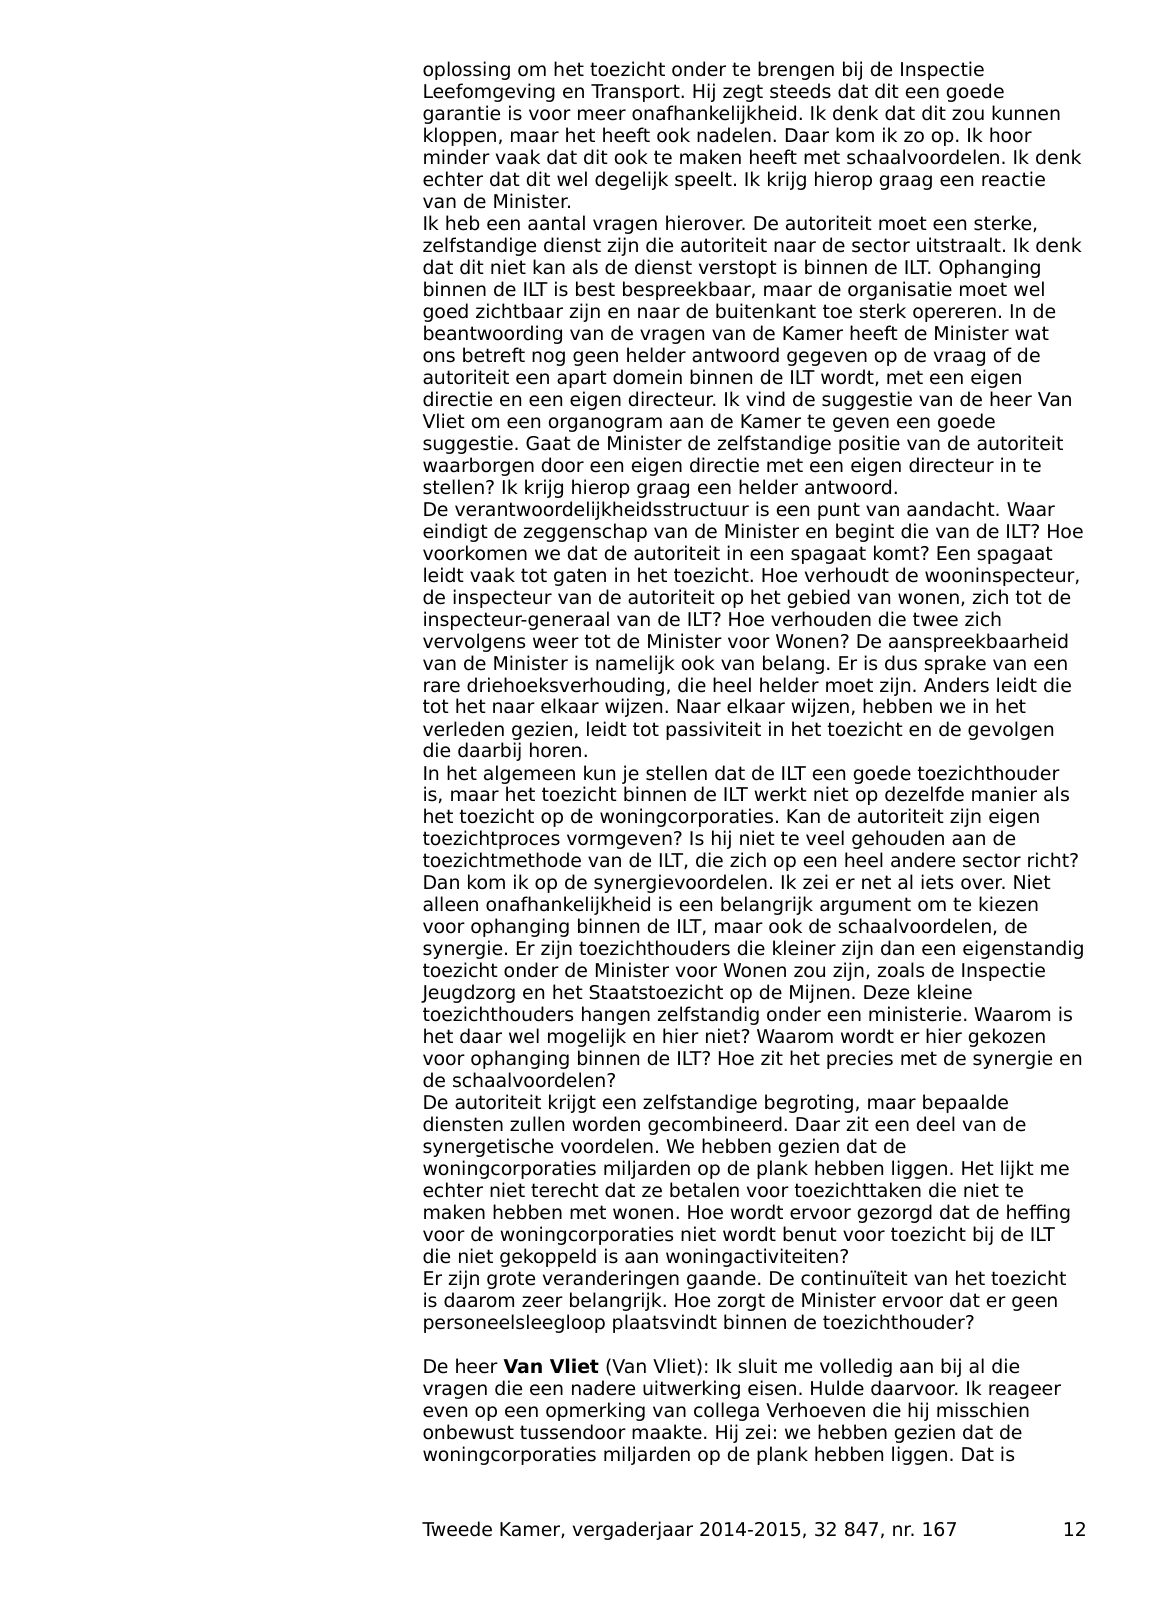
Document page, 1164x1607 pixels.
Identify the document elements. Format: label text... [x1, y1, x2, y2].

text oplossing om het toezicht onder te brengen bij de Inspectie Leefomgeving en Transport. Hij zegt steeds dat dit een goede garantie is voor meer onafhankelijkheid. Ik denk dat dit zou kunnen kloppen, maar het heeft ook nadelen. Daar kom ik zo op. Ik hoor minder vaak dat dit ook te maken heeft met schaalvoordelen. Ik denk echter dat dit wel degelijk speelt. Ik krijg hierop graag een reactie van de Minister. [422, 59, 1087, 213]
text De heer Van Vliet (Van Vliet): Ik sluit me volledig aan bij al die vragen die een nadere uitwerking eisen. Hulde daarvoor. Ik reageer even op een opmerking van collega Verhoeven die hij misschien onbewust tussendoor maakte. Hij zei: we hebben gezien dat de woningcorporaties miljarden op de plank hebben liggen. Dat is [422, 1356, 1087, 1466]
text Ik heb een aantal vragen hierover. De autoriteit moet een sterke, zelfstandige dienst zijn die autoriteit naar de sector uitstraalt. Ik denk dat dit niet kan als de dienst verstopt is binnen de ILT. Ophanging binnen de ILT is best bespreekbaar, maar de organisatie moet wel goed zichtbaar zijn en naar de buitenkant toe sterk opereren. In de beantwoording van de vragen van de Kamer heeft de Minister wat ons betreft nog geen helder antwoord gegeven op de vraag of de autoriteit een apart domein binnen de ILT wordt, met een eigen directie en een eigen directeur. Ik vind de suggestie van de heer Van Vliet om een organogram aan de Kamer te geven een goede suggestie. Gaat de Minister de zelfstandige positie van de autoriteit waarborgen door een eigen directie met een eigen directeur in te stellen? Ik krijg hierop graag een helder antwoord. [422, 213, 1087, 499]
text In het algemeen kun je stellen dat de ILT een goede toezichthouder is, maar het toezicht binnen de ILT werkt niet op dezelfde manier als het toezicht op de woningcorporaties. Kan de autoriteit zijn eigen toezichtproces vormgeven? Is hij niet te veel gehouden aan de toezichtmethode van de ILT, die zich op een heel andere sector richt? [422, 762, 1087, 872]
text De verantwoordelijkheidsstructuur is een punt van aandacht. Waar eindigt de zeggenschap van de Minister en begint die van de ILT? Hoe voorkomen we dat de autoriteit in een spagaat komt? Een spagaat leidt vaak tot gaten in het toezicht. Hoe verhoudt de wooninspecteur, de inspecteur van de autoriteit op het gebied van wonen, zich tot de inspecteur-generaal van de ILT? Hoe verhouden die twee zich vervolgens weer tot de Minister voor Wonen? De aanspreekbaarheid van de Minister is namelijk ook van belang. Er is dus sprake van een rare driehoeksverhouding, die heel helder moet zijn. Anders leidt die tot het naar elkaar wijzen. Naar elkaar wijzen, hebben we in het verleden gezien, leidt tot passiviteit in het toezicht en de gevolgen die daarbij horen. [422, 499, 1087, 762]
text Er zijn grote veranderingen gaande. De continuïteit van het toezicht is daarom zeer belangrijk. Hoe zorgt de Minister ervoor dat er geen personeelsleegloop plaatsvindt binnen de toezichthouder? [422, 1268, 1087, 1334]
text Dan kom ik op de synergievoordelen. Ik zei er net al iets over. Niet alleen onafhankelijkheid is een belangrijk argument om te kiezen voor ophanging binnen de ILT, maar ook de schaalvoordelen, de synergie. Er zijn toezichthouders die kleiner zijn dan een eigenstandig toezicht onder de Minister voor Wonen zou zijn, zoals de Inspectie Jeugdzorg en het Staatstoezicht op de Mijnen. Deze kleine toezichthouders hangen zelfstandig onder een ministerie. Waarom is het daar wel mogelijk en hier niet? Waarom wordt er hier gekozen voor ophanging binnen de ILT? Hoe zit het precies met de synergie en de schaalvoordelen? [422, 872, 1087, 1092]
text De autoriteit krijgt een zelfstandige begroting, maar bepaalde diensten zullen worden gecombineerd. Daar zit een deel van de synergetische voordelen. We hebben gezien dat de woningcorporaties miljarden op de plank hebben liggen. Het lijkt me echter niet terecht dat ze betalen voor toezichttaken die niet te maken hebben met wonen. Hoe wordt ervoor gezorgd dat de heffing voor de woningcorporaties niet wordt benut voor toezicht bij de ILT die niet gekoppeld is aan woningactiviteiten? [422, 1092, 1087, 1268]
